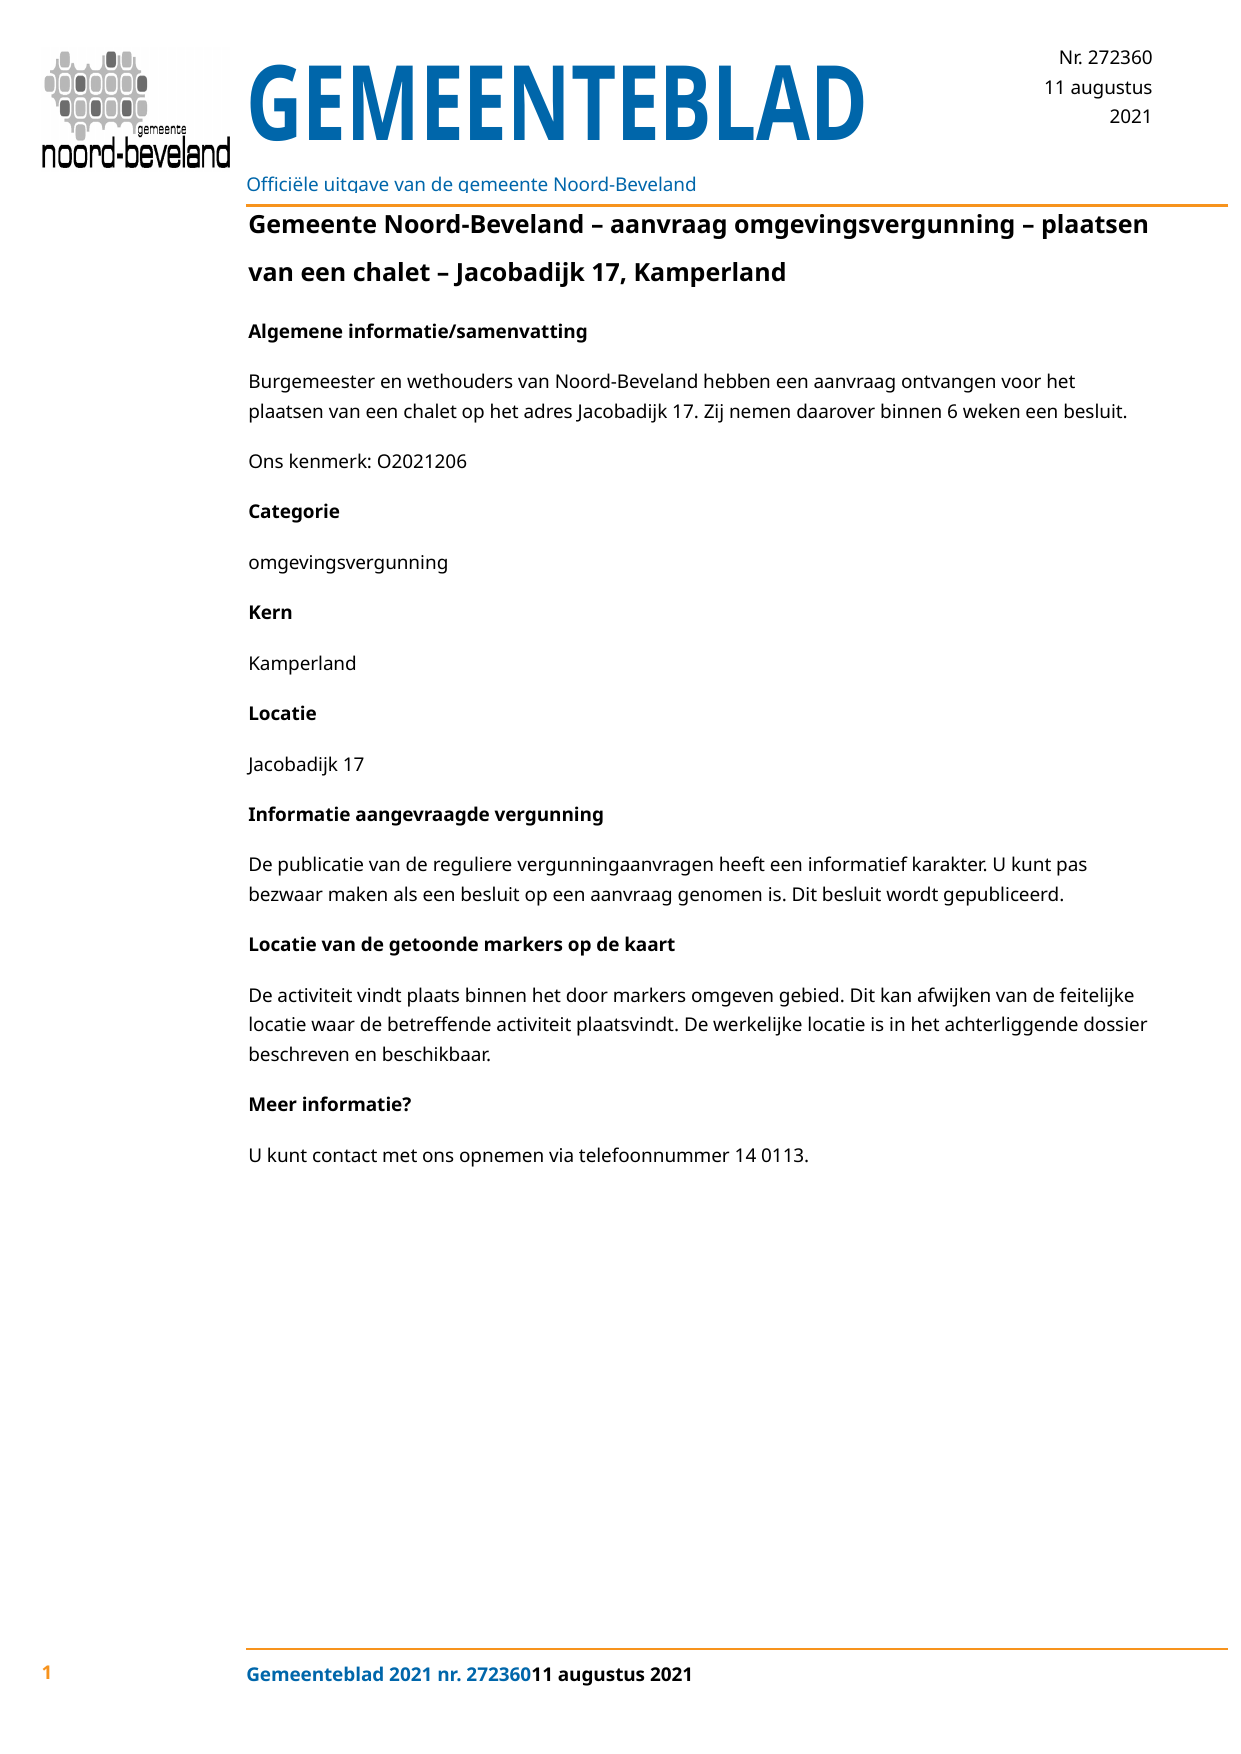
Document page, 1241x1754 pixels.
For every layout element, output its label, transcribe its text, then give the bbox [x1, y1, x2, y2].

text Locatie [248, 700, 1152, 726]
text Algemene informatie/samenvatting [248, 318, 1152, 344]
text De publicatie van de reguliere vergunningaanvragen heeft een informatief karakter. U kunt pas bezwaar maken als een besluit op een aanvraag genomen is. Dit besluit wordt gepubliceerd. [248, 852, 1152, 907]
text Jacobadijk 17 [248, 751, 1152, 777]
text Kern [248, 599, 1152, 625]
text De activiteit vindt plaats binnen het door markers omgeven gebied. Dit kan afwijken van de feitelijke locatie waar de betreffende activiteit plaatsvindt. De werkelijke locatie is in het achterliggende dossier beschreven en beschikbaar. [248, 982, 1152, 1067]
text Categorie [248, 499, 1152, 524]
text Ons kenmerk: O2021206 [248, 448, 1152, 474]
text Informatie aangevraagde vergunning [248, 801, 1152, 827]
text U kunt contact met ons opnemen via telefoonnummer 14 0113. [248, 1142, 1152, 1168]
text Gemeente Noord-Beveland – aanvraag omgevingsvergunning – plaatsen van een chalet – Jacobadijk 17, Kamperland [248, 207, 1152, 288]
picture [41, 47, 231, 172]
text Kamperland [248, 650, 1152, 676]
text Burgemeester en wethouders van Noord-Beveland hebben een aanvraag ontvangen voor het plaatsen van een chalet op het adres Jacobadijk 17. Zij nemen daarover binnen 6 weken een besluit. [248, 368, 1152, 424]
text Locatie van de getoonde markers op de kaart [248, 932, 1152, 957]
text Meer informatie? [248, 1092, 1152, 1117]
text omgevingsvergunning [248, 549, 1152, 575]
